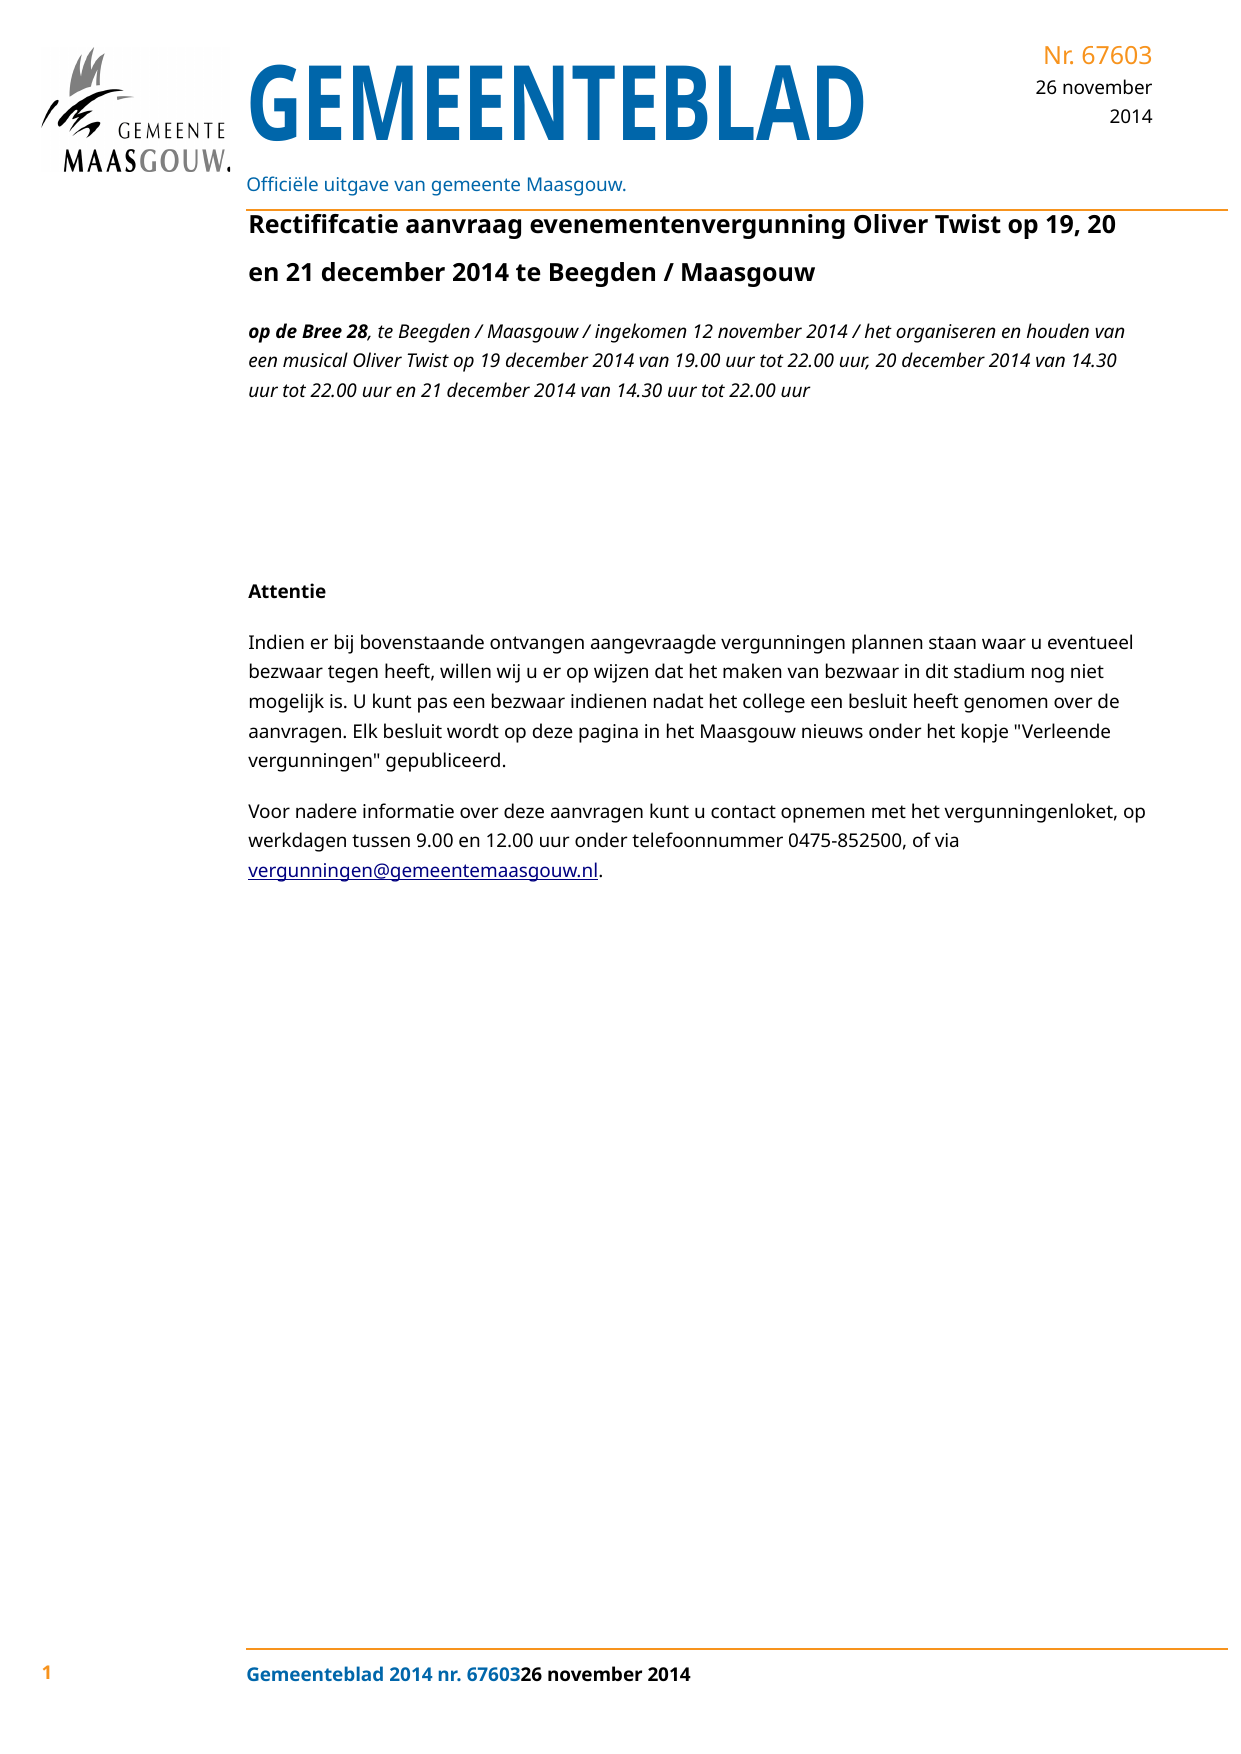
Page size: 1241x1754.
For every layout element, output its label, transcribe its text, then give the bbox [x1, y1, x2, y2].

text Voor nadere informatie over deze aanvragen kunt u contact opnemen met het vergunningenloket, op werkdagen tussen 9.00 en 12.00 uur onder telefoonnummer 0475-852500, of via vergunningen@gemeentemaasgouw.nl. [248, 798, 1152, 883]
text Rectififcatie aanvraag evenementenvergunning Oliver Twist op 19, 20 en 21 december 2014 te Beegden / Maasgouw [248, 211, 1152, 288]
picture [41, 47, 231, 172]
text Indien er bij bovenstaande ontvangen aangevraagde vergunningen plannen staan waar u eventueel bezwaar tegen heeft, willen wij u er op wijzen dat het maken van bezwaar in dit stadium nog niet mogelijk is. U kunt pas een bezwaar indienen nadat het college een besluit heeft genomen over de aanvragen. Elk besluit wordt op deze pagina in het Maasgouw nieuws onder het kopje "Verleende vergunningen" gepubliceerd. [248, 629, 1152, 773]
text Attentie [248, 579, 1152, 604]
text op de Bree 28, te Beegden / Maasgouw / ingekomen 12 november 2014 / het organiseren en houden van een musical Oliver Twist op 19 december 2014 van 19.00 uur tot 22.00 uur, 20 december 2014 van 14.30 uur tot 22.00 uur en 21 december 2014 van 14.30 uur tot 22.00 uur [248, 318, 1152, 403]
